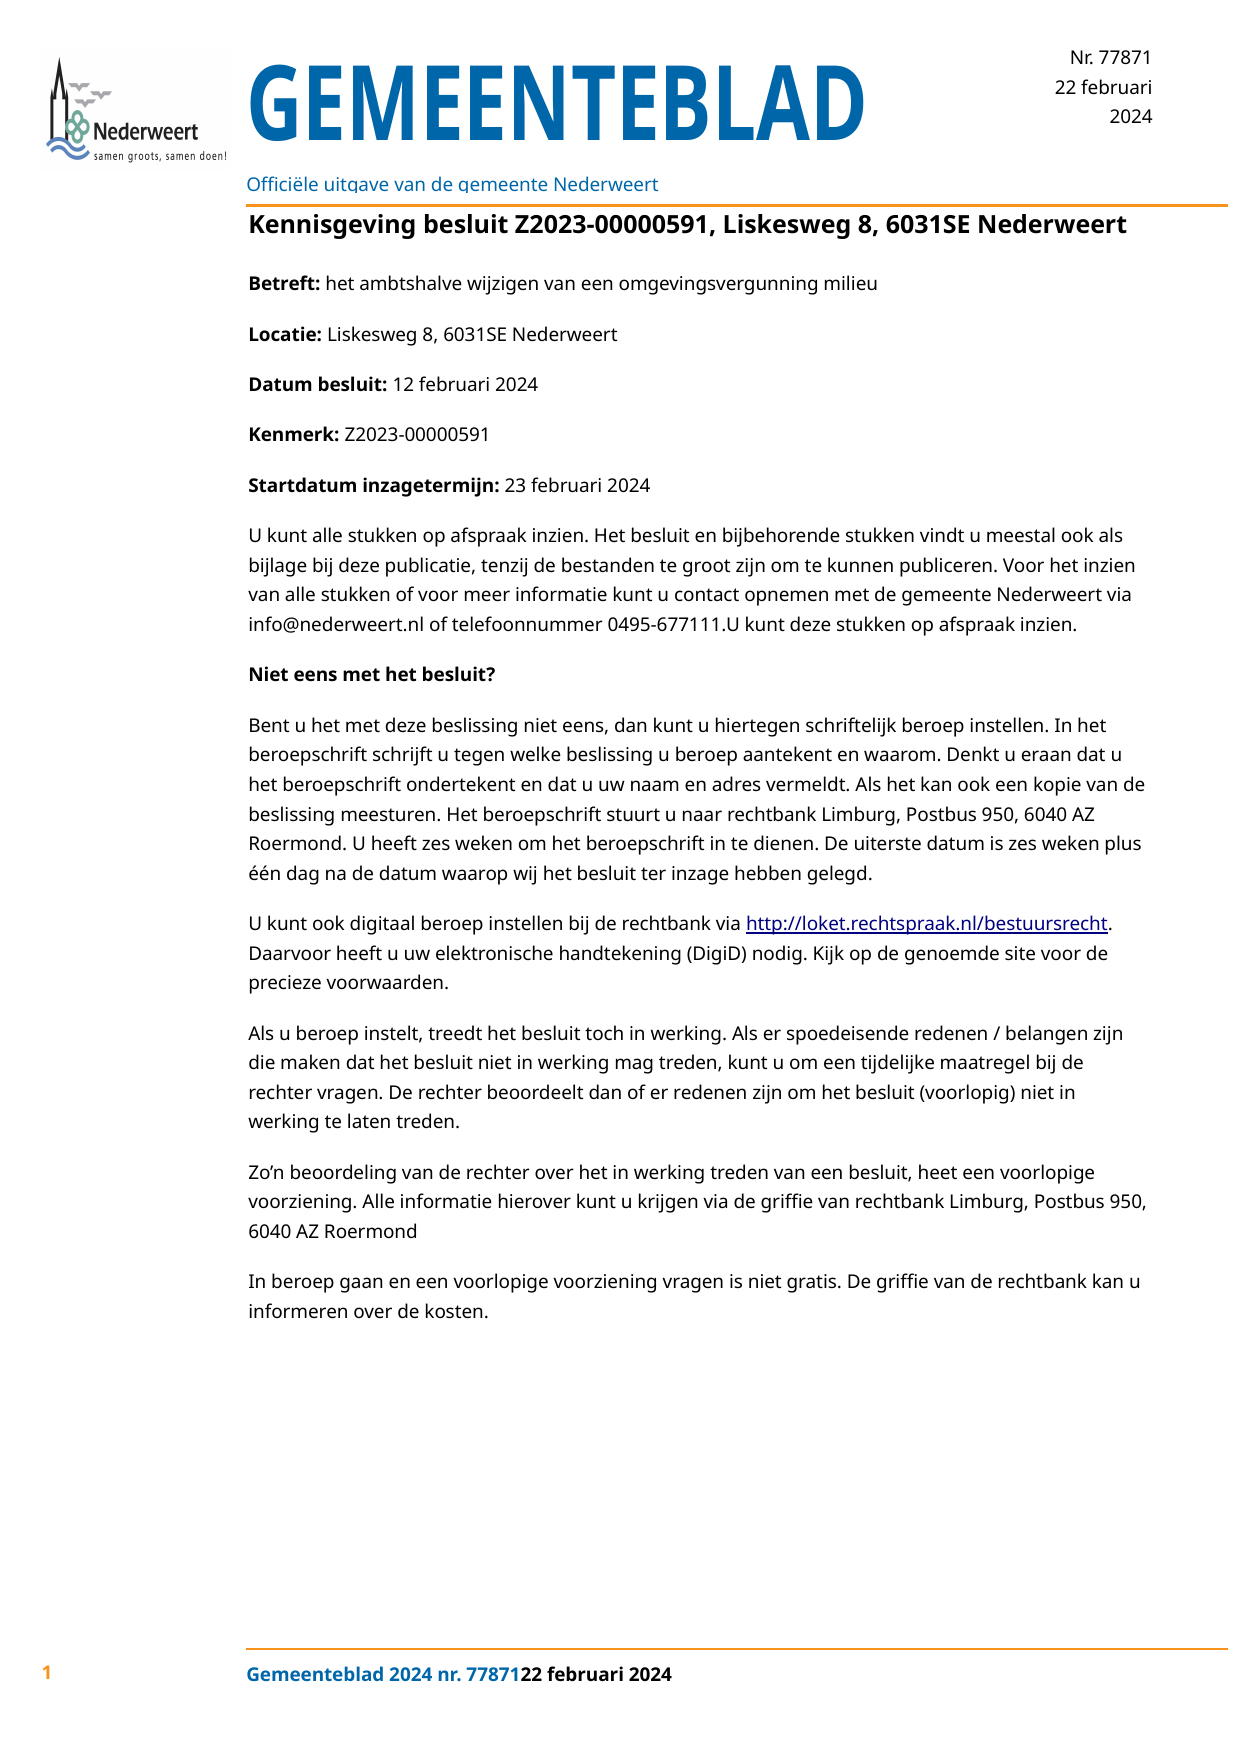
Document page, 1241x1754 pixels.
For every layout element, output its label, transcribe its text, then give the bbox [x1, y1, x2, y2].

text Niet eens met het besluit? [248, 662, 1152, 687]
text U kunt ook digitaal beroep instellen bij de rechtbank via http://loket.rechtspraak.nl/bestuursrecht. Daarvoor heeft u uw elektronische handtekening (DigiD) nodig. Kijk op de genoemde site voor de precieze voorwaarden. [248, 910, 1152, 995]
text Betreft: het ambtshalve wijzigen van een omgevingsvergunning milieu [248, 270, 1152, 296]
text Als u beroep instelt, treedt het besluit toch in werking. Als er spoedeisende redenen / belangen zijn die maken dat het besluit niet in werking mag treden, kunt u om een tijdelijke maatregel bij de rechter vragen. De rechter beoordeelt dan of er redenen zijn om het besluit (voorlopig) niet in werking te laten treden. [248, 1020, 1152, 1134]
text U kunt alle stukken op afspraak inzien. Het besluit en bijbehorende stukken vindt u meestal ook als bijlage bij deze publicatie, tenzij de bestanden te groot zijn om te kunnen publiceren. Voor het inzien van alle stukken of voor meer informatie kunt u contact opnemen met de gemeente Nederweert via info@nederweert.nl of telefoonnummer 0495-677111.U kunt deze stukken op afspraak inzien. [248, 522, 1152, 637]
text Zo’n beoordeling van de rechter over het in werking treden van een besluit, heet een voorlopige voorziening. Alle informatie hierover kunt u krijgen via de griffie van rechtbank Limburg, Postbus 950, 6040 AZ Roermond [248, 1159, 1152, 1244]
text Startdatum inzagetermijn: 23 februari 2024 [248, 472, 1152, 498]
picture [41, 47, 231, 172]
text Datum besluit: 12 februari 2024 [248, 371, 1152, 397]
text In beroep gaan en een voorlopige voorziening vragen is niet gratis. De griffie van de rechtbank kan u informeren over de kosten. [248, 1269, 1152, 1324]
text Kennisgeving besluit Z2023-00000591, Liskesweg 8, 6031SE Nederweert [248, 207, 1152, 241]
text Bent u het met deze beslissing niet eens, dan kunt u hiertegen schriftelijk beroep instellen. In het beroepschrift schrijft u tegen welke beslissing u beroep aantekent en waarom. Denkt u eraan dat u het beroepschrift ondertekent en dat u uw naam en adres vermeldt. Als het kan ook een kopie van de beslissing meesturen. Het beroepschrift stuurt u naar rechtbank Limburg, Postbus 950, 6040 AZ Roermond. U heeft zes weken om het beroepschrift in te dienen. De uiterste datum is zes weken plus één dag na de datum waarop wij het besluit ter inzage hebben gelegd. [248, 712, 1152, 886]
text Locatie: Liskesweg 8, 6031SE Nederweert [248, 321, 1152, 346]
text Kenmerk: Z2023-00000591 [248, 422, 1152, 447]
